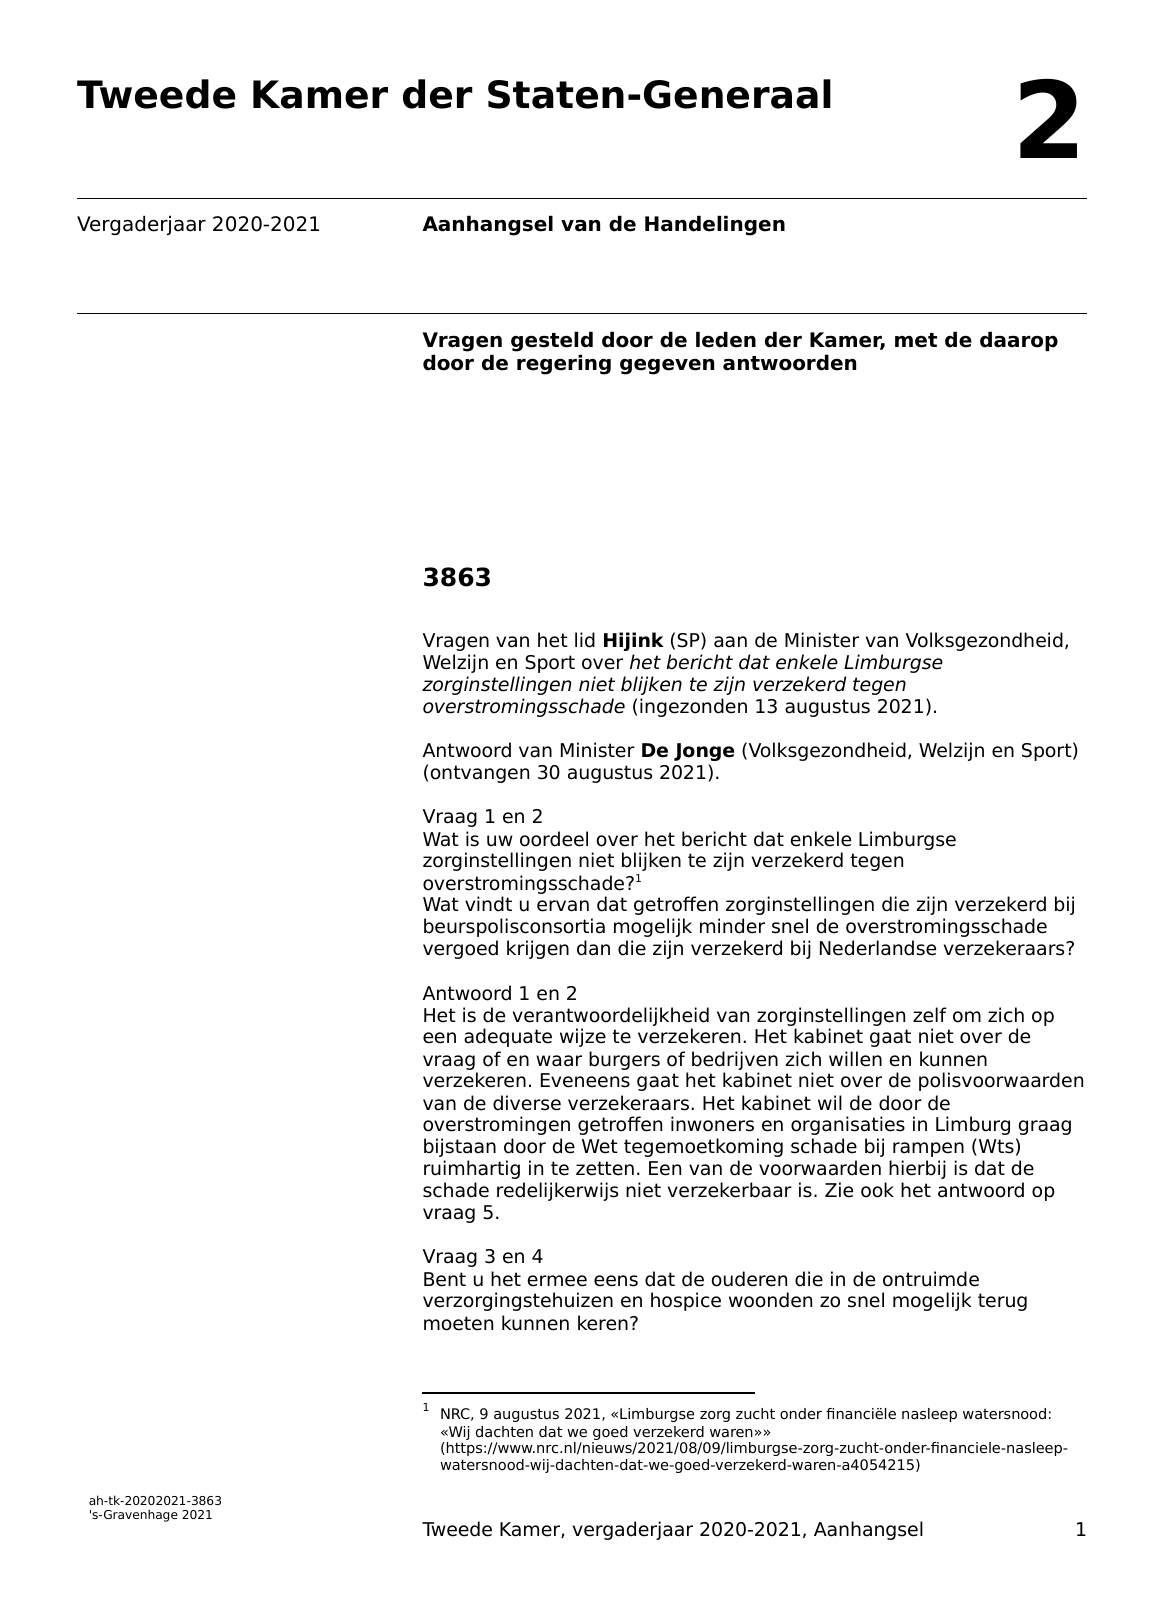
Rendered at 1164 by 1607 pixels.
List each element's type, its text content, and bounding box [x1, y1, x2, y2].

text Bent u het ermee eens dat de ouderen die in de ontruimde verzorgingstehuizen en hospice woonden zo snel mogelijk terug moeten kunnen keren? [422, 1268, 1087, 1334]
table_cell Aanhangsel van de Handelingen [422, 199, 1087, 313]
text Wat is uw oordeel over het bericht dat enkele Limburgse zorginstellingen niet blijken te zijn verzekerd tegen overstromingsschade? [422, 828, 1087, 894]
text Antwoord 1 en 2 [422, 982, 1087, 1004]
text Antwoord van Minister De Jonge (Volksgezondheid, Welzijn en Sport) (ontvangen 30 augustus 2021). [422, 740, 1087, 784]
text 3863 [422, 563, 1087, 592]
table_header Tweede Kamer der Staten-Generaal [77, 59, 886, 198]
text Vragen van het lid Hijink (SP) aan de Minister van Volksgezondheid, Welzijn en Sport over het bericht dat enkele Limburgse zorginstellingen niet blijken te zijn verzekerd tegen overstromingsschade (ingezonden 13 augustus 2021). [422, 630, 1087, 718]
text Vraag 1 en 2 [422, 806, 1087, 828]
table_cell Vragen gesteld door de leden der Kamer, met de daarop door de regering gegeven antwoorden [422, 314, 1087, 375]
text ah-tk-20202021-3863 [88, 1494, 323, 1508]
text 's-Gravenhage 2021 [88, 1508, 323, 1522]
text Vraag 3 en 4 [422, 1246, 1087, 1268]
text NRC, 9 augustus 2021, «Limburgse zorg zucht onder financiële nasleep watersnood: «Wij dachten dat we goed verzekerd waren»» (https://www.nrc.nl/nieuws/2021/08/09/limburgse-zorg-zucht-onder-financiele-nasleep-watersnood-wij-dachten-dat-we-goed-verzekerd-waren-a4054215) [422, 1402, 1087, 1474]
text Het is de verantwoordelijkheid van zorginstellingen zelf om zich op een adequate wijze te verzekeren. Het kabinet gaat niet over de vraag of en waar burgers of bedrijven zich willen en kunnen verzekeren. Eveneens gaat het kabinet niet over de polisvoorwaarden van de diverse verzekeraars. Het kabinet wil de door de overstromingen getroffen inwoners en organisaties in Limburg graag bijstaan door de Wet tegemoetkoming schade bij rampen (Wts) ruimhartig in te zetten. Een van de voorwaarden hierbij is dat de schade redelijkerwijs niet verzekerbaar is. Zie ook het antwoord op vraag 5. [422, 1004, 1087, 1224]
text Wat vindt u ervan dat getroffen zorginstellingen die zijn verzekerd bij beurspolisconsortia mogelijk minder snel de overstromingsschade vergoed krijgen dan die zijn verzekerd bij Nederlandse verzekeraars? [422, 894, 1087, 960]
table_cell Vergaderjaar 2020-2021 [77, 199, 422, 313]
table_header 2 [886, 59, 1087, 198]
table_cell [77, 314, 422, 375]
